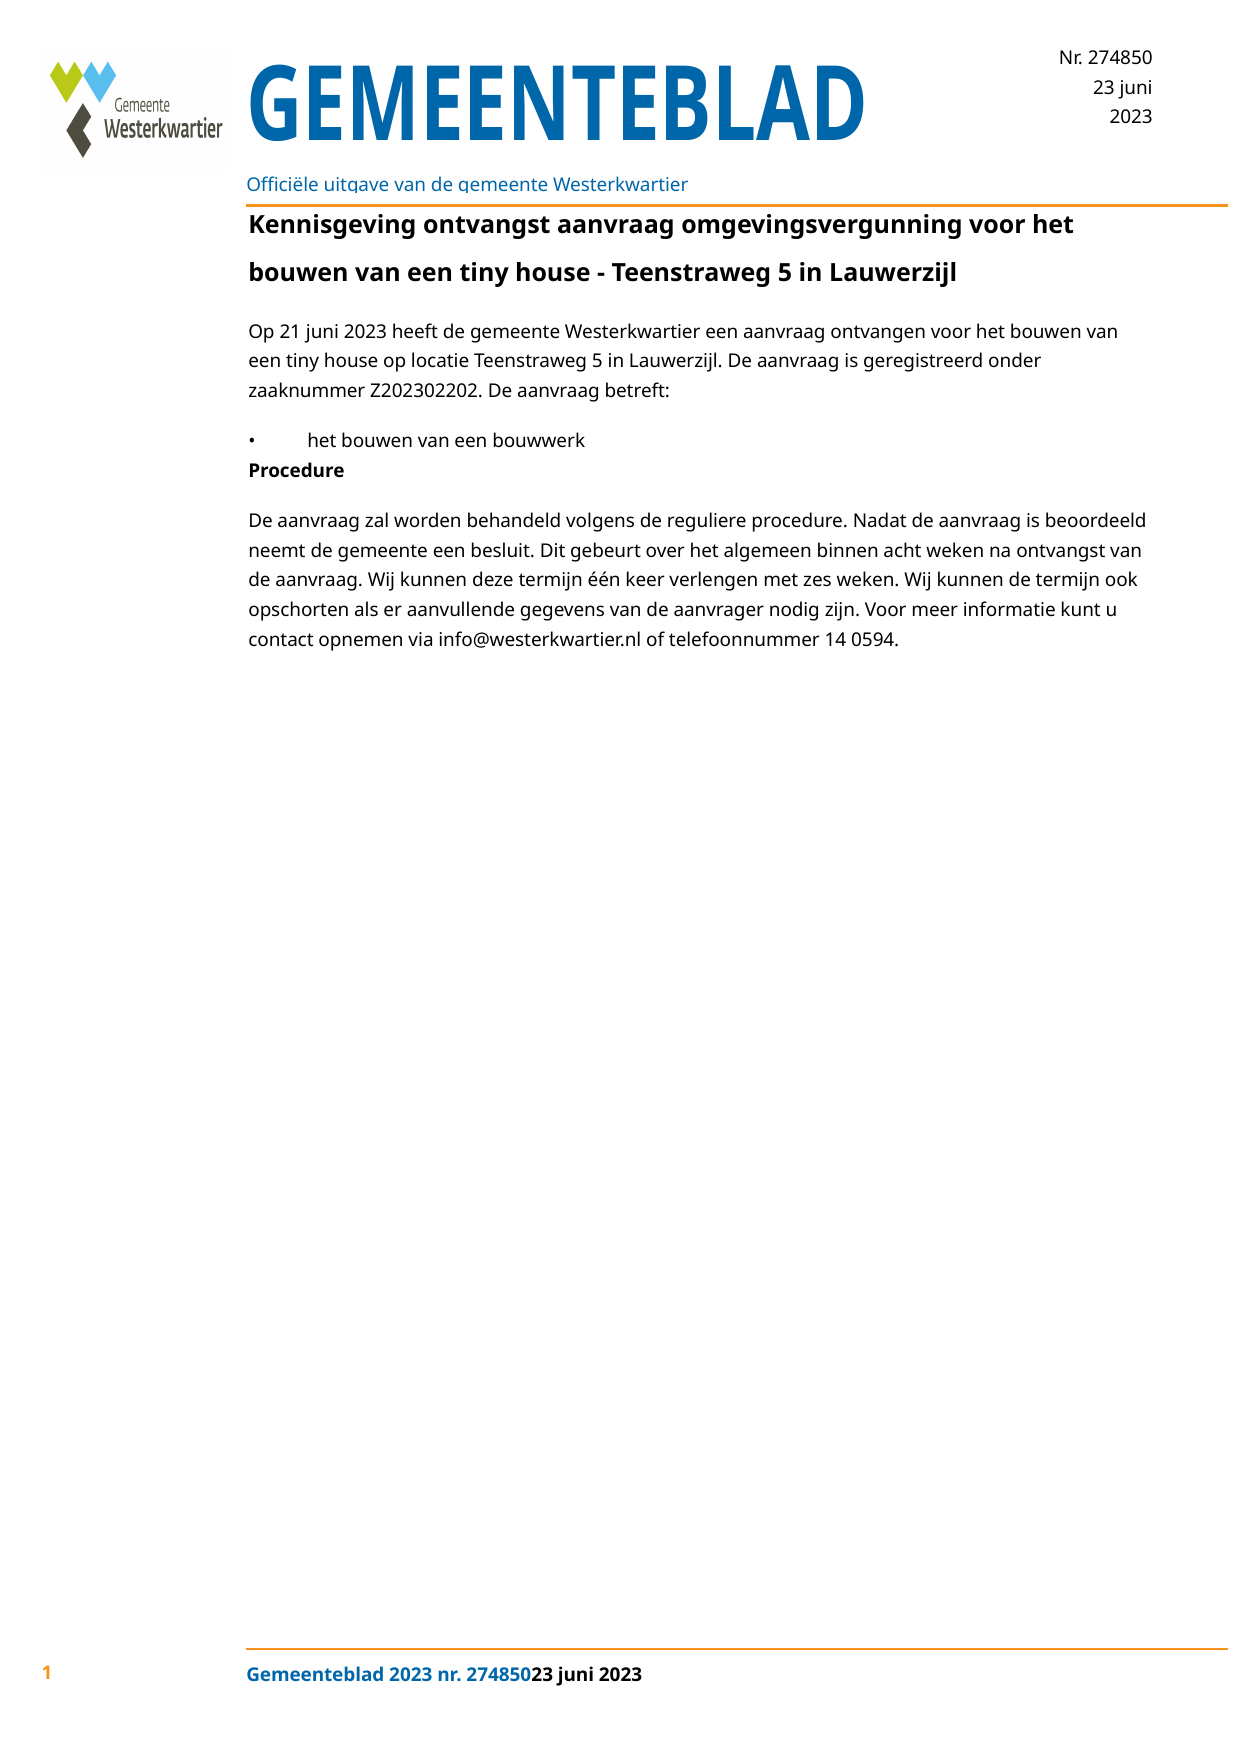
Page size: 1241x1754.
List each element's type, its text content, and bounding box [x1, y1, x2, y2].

text Procedure [248, 457, 1152, 483]
text Kennisgeving ontvangst aanvraag omgevingsvergunning voor het bouwen van een tiny house - Teenstraweg 5 in Lauwerzijl [248, 207, 1152, 288]
text Op 21 juni 2023 heeft de gemeente Westerkwartier een aanvraag ontvangen voor het bouwen van een tiny house op locatie Teenstraweg 5 in Lauwerzijl. De aanvraag is geregistreerd onder zaaknummer Z202302202. De aanvraag betreft: [248, 318, 1152, 403]
list het bouwen van een bouwwerk [248, 427, 1152, 453]
picture [41, 47, 231, 172]
text De aanvraag zal worden behandeld volgens de reguliere procedure. Nadat de aanvraag is beoordeeld neemt de gemeente een besluit. Dit gebeurt over het algemeen binnen acht weken na ontvangst van de aanvraag. Wij kunnen deze termijn één keer verlengen met zes weken. Wij kunnen de termijn ook opschorten als er aanvullende gegevens van de aanvrager nodig zijn. Voor meer informatie kunt u contact opnemen via info@westerkwartier.nl of telefoonnummer 14 0594. [248, 507, 1152, 652]
